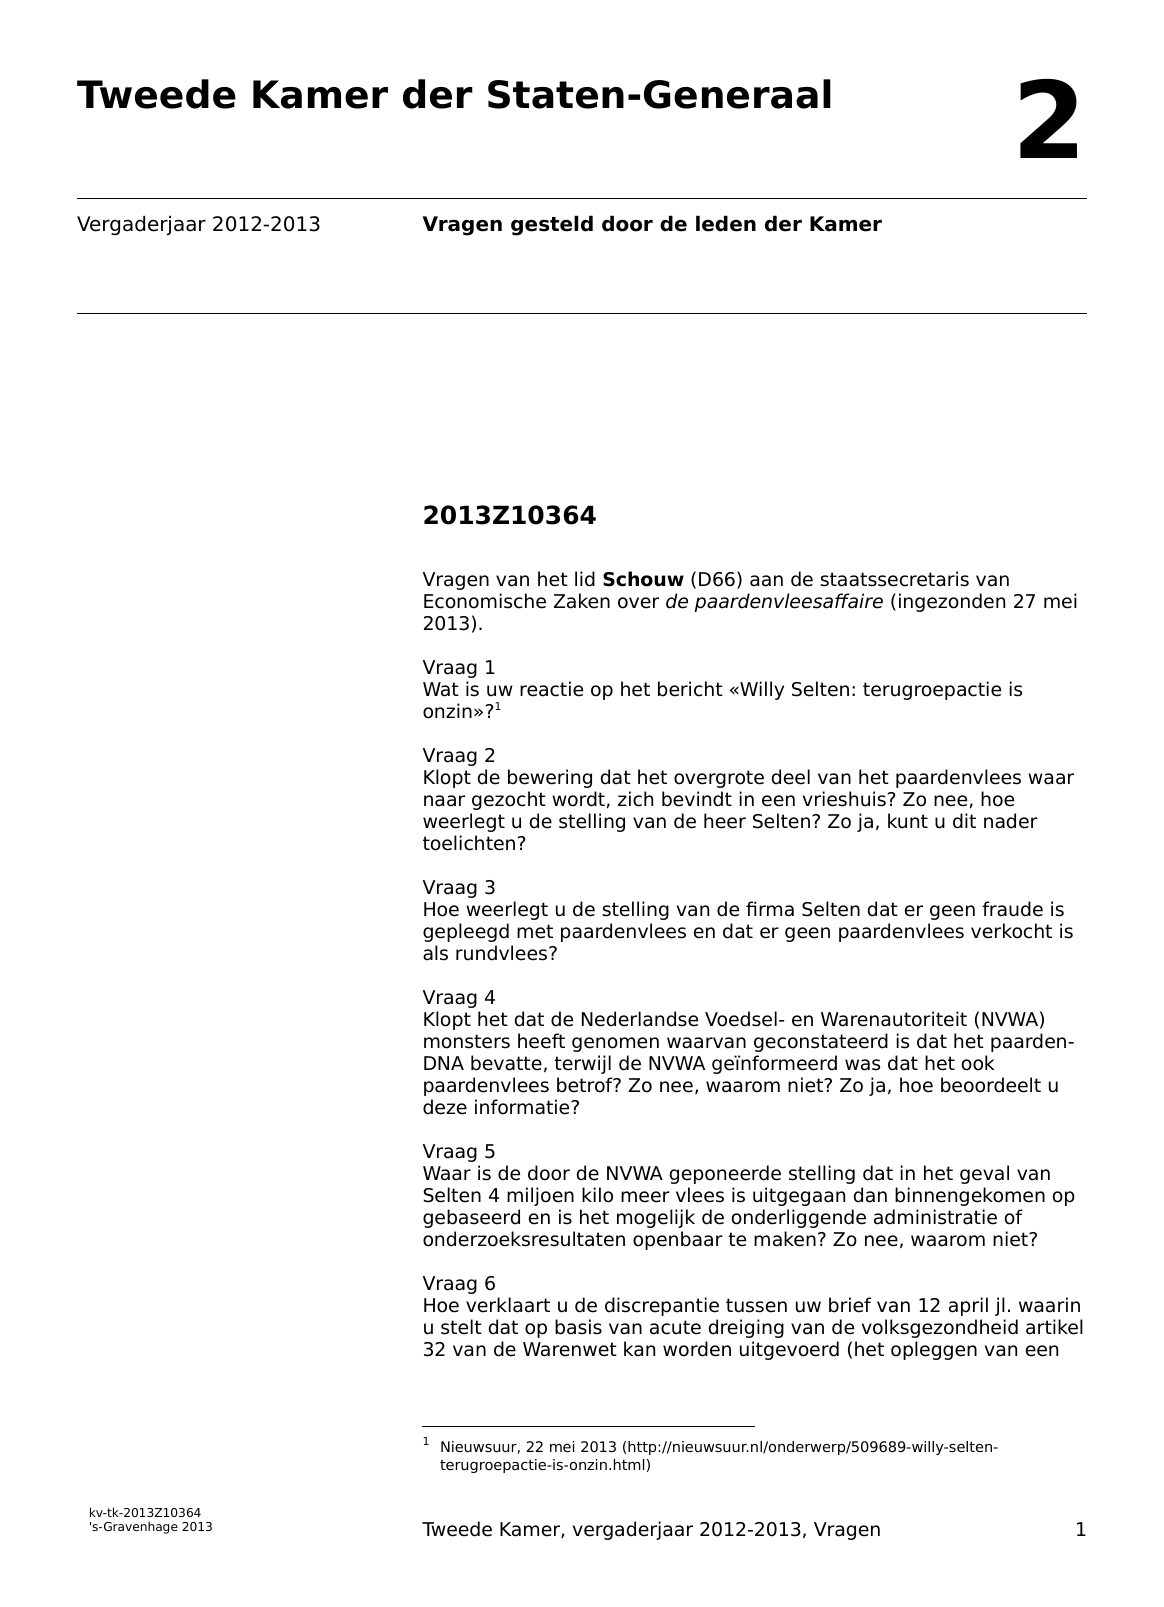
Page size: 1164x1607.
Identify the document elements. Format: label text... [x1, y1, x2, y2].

table_cell Vragen gesteld door de leden der Kamer [422, 199, 1087, 313]
text 2013Z10364 [422, 501, 1087, 531]
text Vraag 2 [422, 745, 1087, 767]
text Vraag 3 [422, 877, 1087, 899]
text Nieuwsuur, 22 mei 2013 (http://nieuwsuur.nl/onderwerp/509689-willy-selten-terugroepactie-is-onzin.html) [422, 1435, 1087, 1474]
text Hoe weerlegt u de stelling van de firma Selten dat er geen fraude is gepleegd met paardenvlees en dat er geen paardenvlees verkocht is als rundvlees? [422, 899, 1087, 965]
table_cell Vergaderjaar 2012-2013 [77, 199, 422, 313]
text Vraag 1 [422, 657, 1087, 679]
text Vraag 6 [422, 1273, 1087, 1295]
text Klopt het dat de Nederlandse Voedsel- en Warenautoriteit (NVWA) monsters heeft genomen waarvan geconstateerd is dat het paarden-DNA bevatte, terwijl de NVWA geïnformeerd was dat het ook paardenvlees betrof? Zo nee, waarom niet? Zo ja, hoe beoordeelt u deze informatie? [422, 1009, 1087, 1119]
text Klopt de bewering dat het overgrote deel van het paardenvlees waar naar gezocht wordt, zich bevindt in een vrieshuis? Zo nee, hoe weerlegt u de stelling van de heer Selten? Zo ja, kunt u dit nader toelichten? [422, 767, 1087, 855]
text kv-tk-2013Z10364 [88, 1506, 323, 1520]
text Waar is de door de NVWA geponeerde stelling dat in het geval van Selten 4 miljoen kilo meer vlees is uitgegaan dan binnengekomen op gebaseerd en is het mogelijk de onderliggende administratie of onderzoeksresultaten openbaar te maken? Zo nee, waarom niet? [422, 1163, 1087, 1251]
table_header 2 [886, 59, 1087, 198]
text Vraag 5 [422, 1141, 1087, 1163]
text 's-Gravenhage 2013 [88, 1520, 323, 1534]
text Wat is uw reactie op het bericht «Willy Selten: terugroepactie is onzin»? [422, 679, 1087, 723]
text Vragen van het lid Schouw (D66) aan de staatssecretaris van Economische Zaken over de paardenvleesaffaire (ingezonden 27 mei 2013). [422, 569, 1087, 635]
text Vraag 4 [422, 987, 1087, 1009]
table_header Tweede Kamer der Staten-Generaal [77, 59, 886, 198]
text Hoe verklaart u de discrepantie tussen uw brief van 12 april jl. waarin u stelt dat op basis van acute dreiging van de volksgezondheid artikel 32 van de Warenwet kan worden uitgevoerd (het opleggen van een [422, 1295, 1087, 1361]
